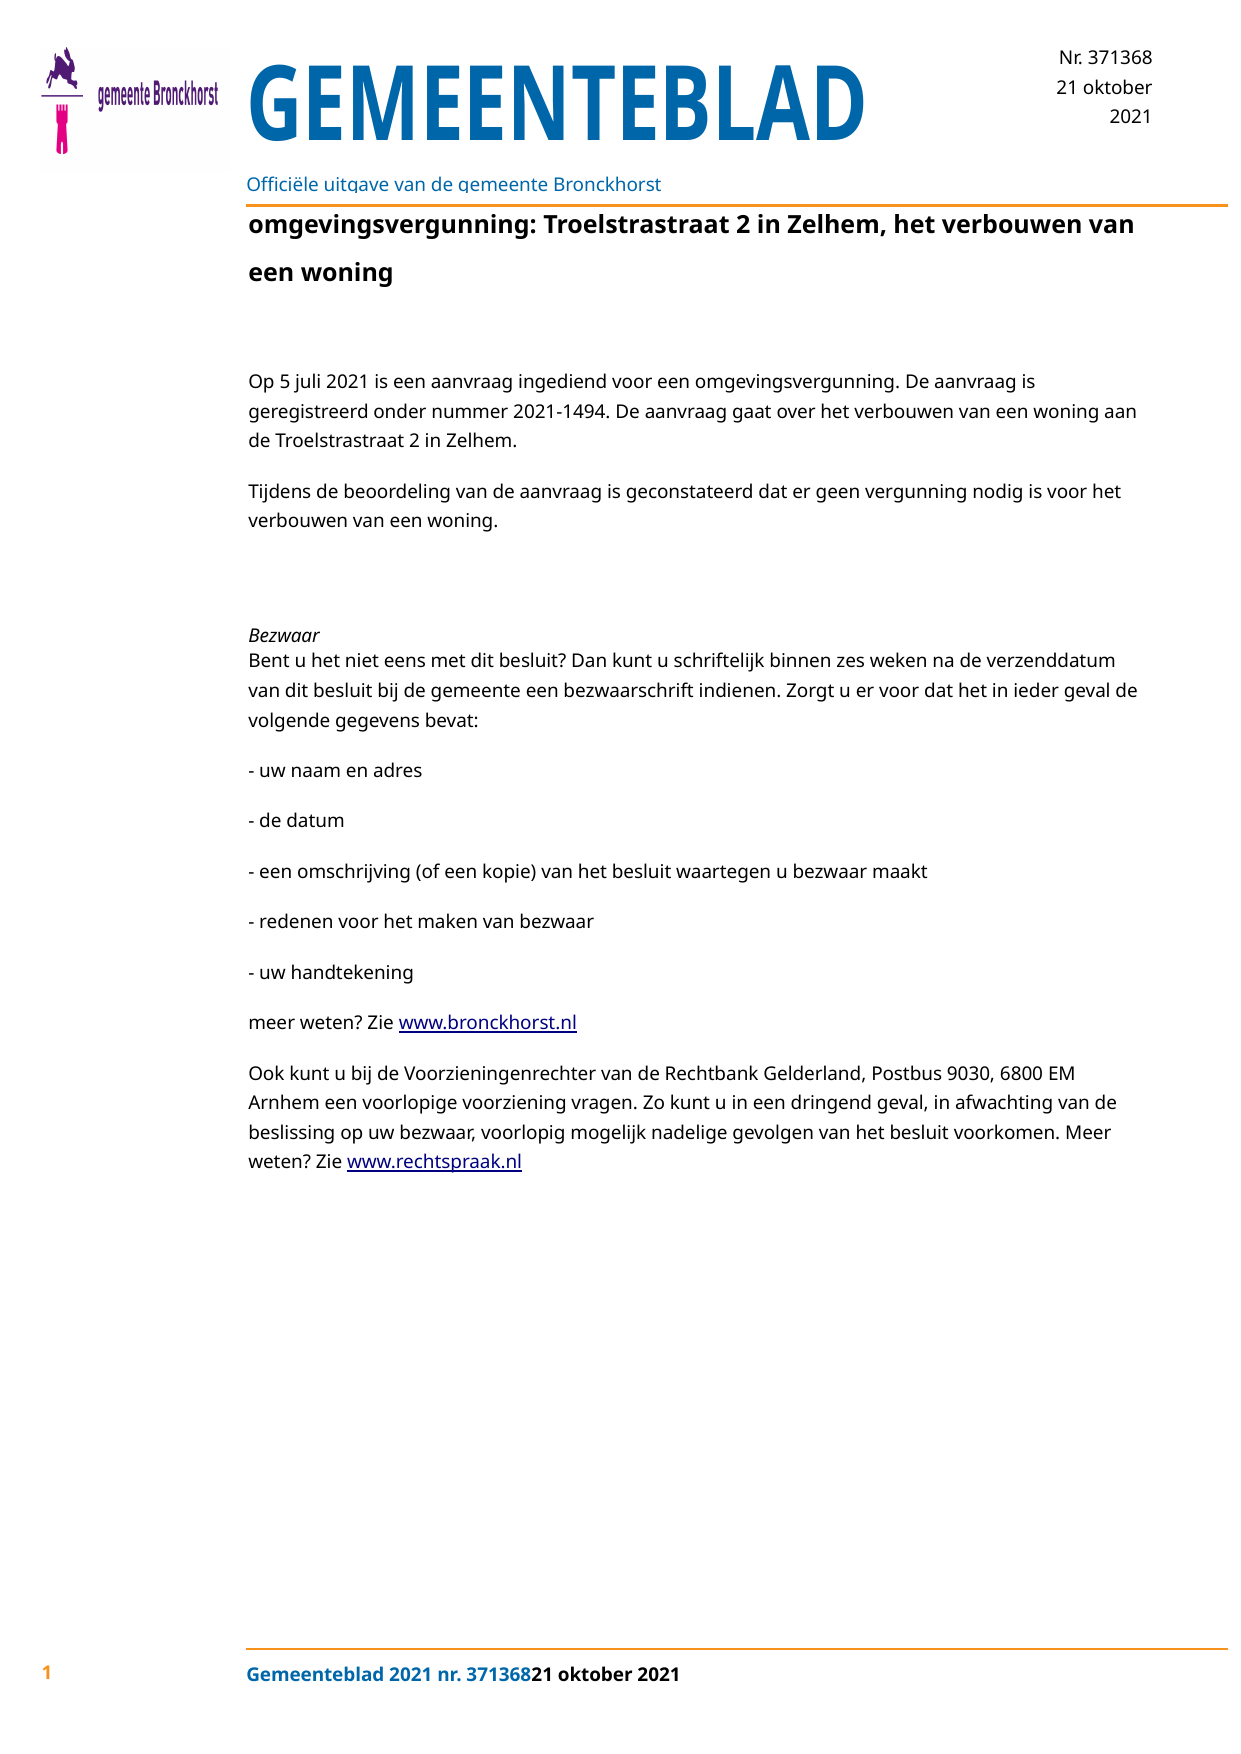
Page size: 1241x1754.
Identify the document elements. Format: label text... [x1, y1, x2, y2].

picture [41, 47, 231, 172]
text Tijdens de beoordeling van de aanvraag is geconstateerd dat er geen vergunning nodig is voor het verbouwen van een woning. [248, 478, 1152, 533]
text Bezwaar [248, 622, 1152, 648]
text meer weten? Zie www.bronckhorst.nl [248, 1009, 1152, 1035]
text Bent u het niet eens met dit besluit? Dan kunt u schriftelijk binnen zes weken na de verzenddatum van dit besluit bij de gemeente een bezwaarschrift indienen. Zorgt u er voor dat het in ieder geval de volgende gegevens bevat: [248, 648, 1152, 732]
text - uw naam en adres [248, 757, 1152, 783]
text Op 5 juli 2021 is een aanvraag ingediend voor een omgevingsvergunning. De aanvraag is geregistreerd onder nummer 2021-1494. De aanvraag gaat over het verbouwen van een woning aan de Troelstrastraat 2 in Zelhem. [248, 368, 1152, 453]
text - de datum [248, 808, 1152, 833]
text - uw handtekening [248, 959, 1152, 984]
text omgevingsvergunning: Troelstrastraat 2 in Zelhem, het verbouwen van een woning [248, 207, 1152, 288]
text - redenen voor het maken van bezwaar [248, 908, 1152, 934]
text - een omschrijving (of een kopie) van het besluit waartegen u bezwaar maakt [248, 858, 1152, 884]
text Ook kunt u bij de Voorzieningenrechter van de Rechtbank Gelderland, Postbus 9030, 6800 EM Arnhem een voorlopige voorziening vragen. Zo kunt u in een dringend geval, in afwachting van de beslissing op uw bezwaar, voorlopig mogelijk nadelige gevolgen van het besluit voorkomen. Meer weten? Zie www.rechtspraak.nl [248, 1060, 1152, 1174]
